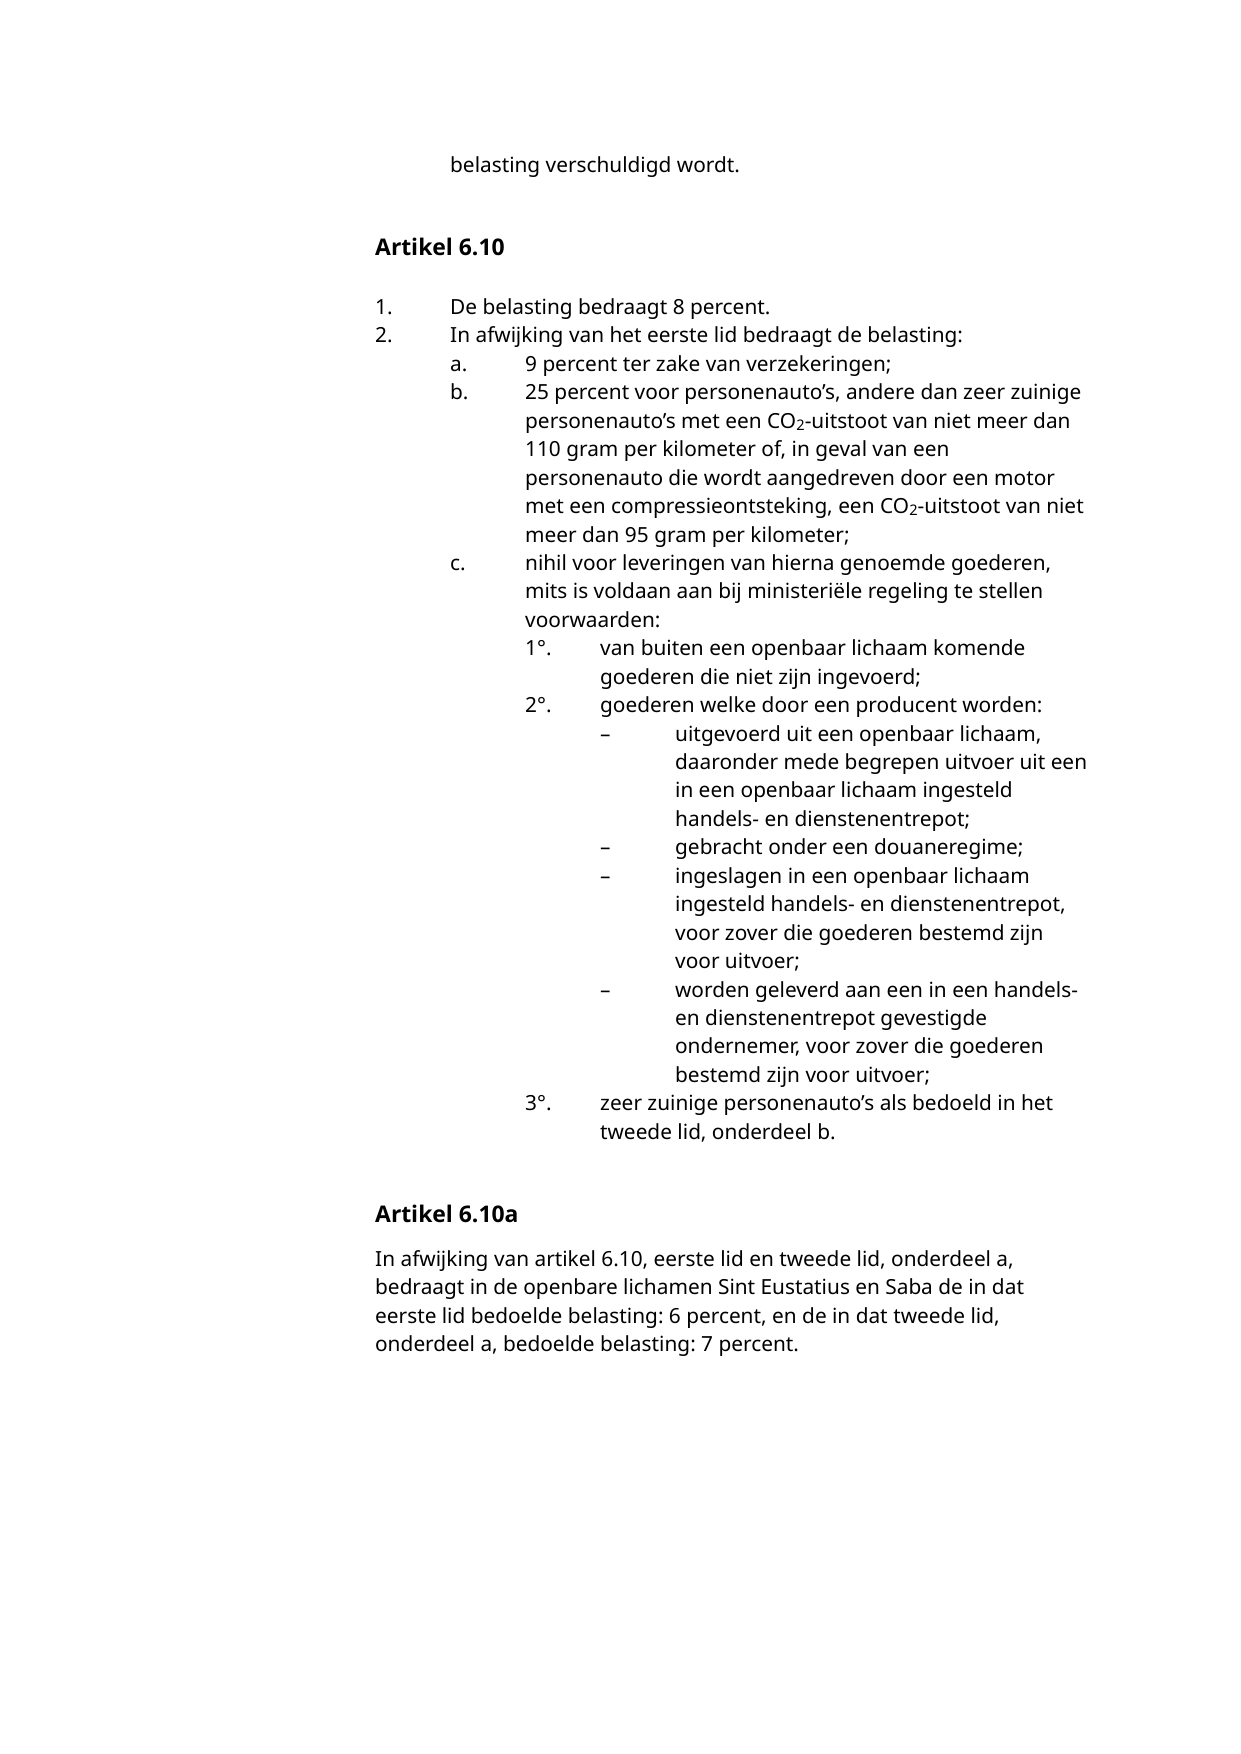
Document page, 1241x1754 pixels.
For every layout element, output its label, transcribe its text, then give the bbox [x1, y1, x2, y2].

list In afwijking van het eerste lid bedraagt de belasting: [375, 321, 1090, 349]
list gebracht onder een douaneregime; [600, 832, 1090, 861]
list worden geleverd aan een in een handels- en dienstenentrepot gevestigde ondernemer, voor zover die goederen bestemd zijn voor uitvoer; [600, 975, 1090, 1088]
list De belasting bedraagt 8 percent. [375, 292, 1090, 321]
list belasting verschuldigd wordt. [375, 150, 1090, 178]
list van buiten een openbaar lichaam komende goederen die niet zijn ingevoerd; [525, 633, 1090, 690]
list uitgevoerd uit een openbaar lichaam, daaronder mede begrepen uitvoer uit een in een openbaar lichaam ingesteld handels- en dienstenentrepot; [600, 719, 1090, 832]
text In afwijking van artikel 6.10, eerste lid en tweede lid, onderdeel a, bedraagt in de openbare lichamen Sint Eustatius en Saba de in dat eerste lid bedoelde belasting: 6 percent, en de in dat tweede lid, onderdeel a, bedoelde belasting: 7 percent. [375, 1244, 1090, 1358]
list 25 percent voor personenauto’s, andere dan zeer zuinige personenauto’s met een CO2-uitstoot van niet meer dan 110 gram per kilometer of, in geval van een personenauto die wordt aangedreven door een motor met een compressieontsteking, een CO2-uitstoot van niet meer dan 95 gram per kilometer; [450, 377, 1090, 548]
subtitle Artikel 6.10a [375, 1198, 1090, 1229]
list nihil voor leveringen van hierna genoemde goederen, mits is voldaan aan bij ministeriële regeling te stellen voorwaarden: [450, 548, 1090, 633]
list ingeslagen in een openbaar lichaam ingesteld handels- en dienstenentrepot, voor zover die goederen bestemd zijn voor uitvoer; [600, 861, 1090, 975]
list zeer zuinige personenauto’s als bedoeld in het tweede lid, onderdeel b. [525, 1088, 1090, 1145]
list goederen welke door een producent worden: [525, 690, 1090, 719]
list 9 percent ter zake van verzekeringen; [450, 349, 1090, 377]
subtitle Artikel 6.10 [375, 231, 1090, 262]
